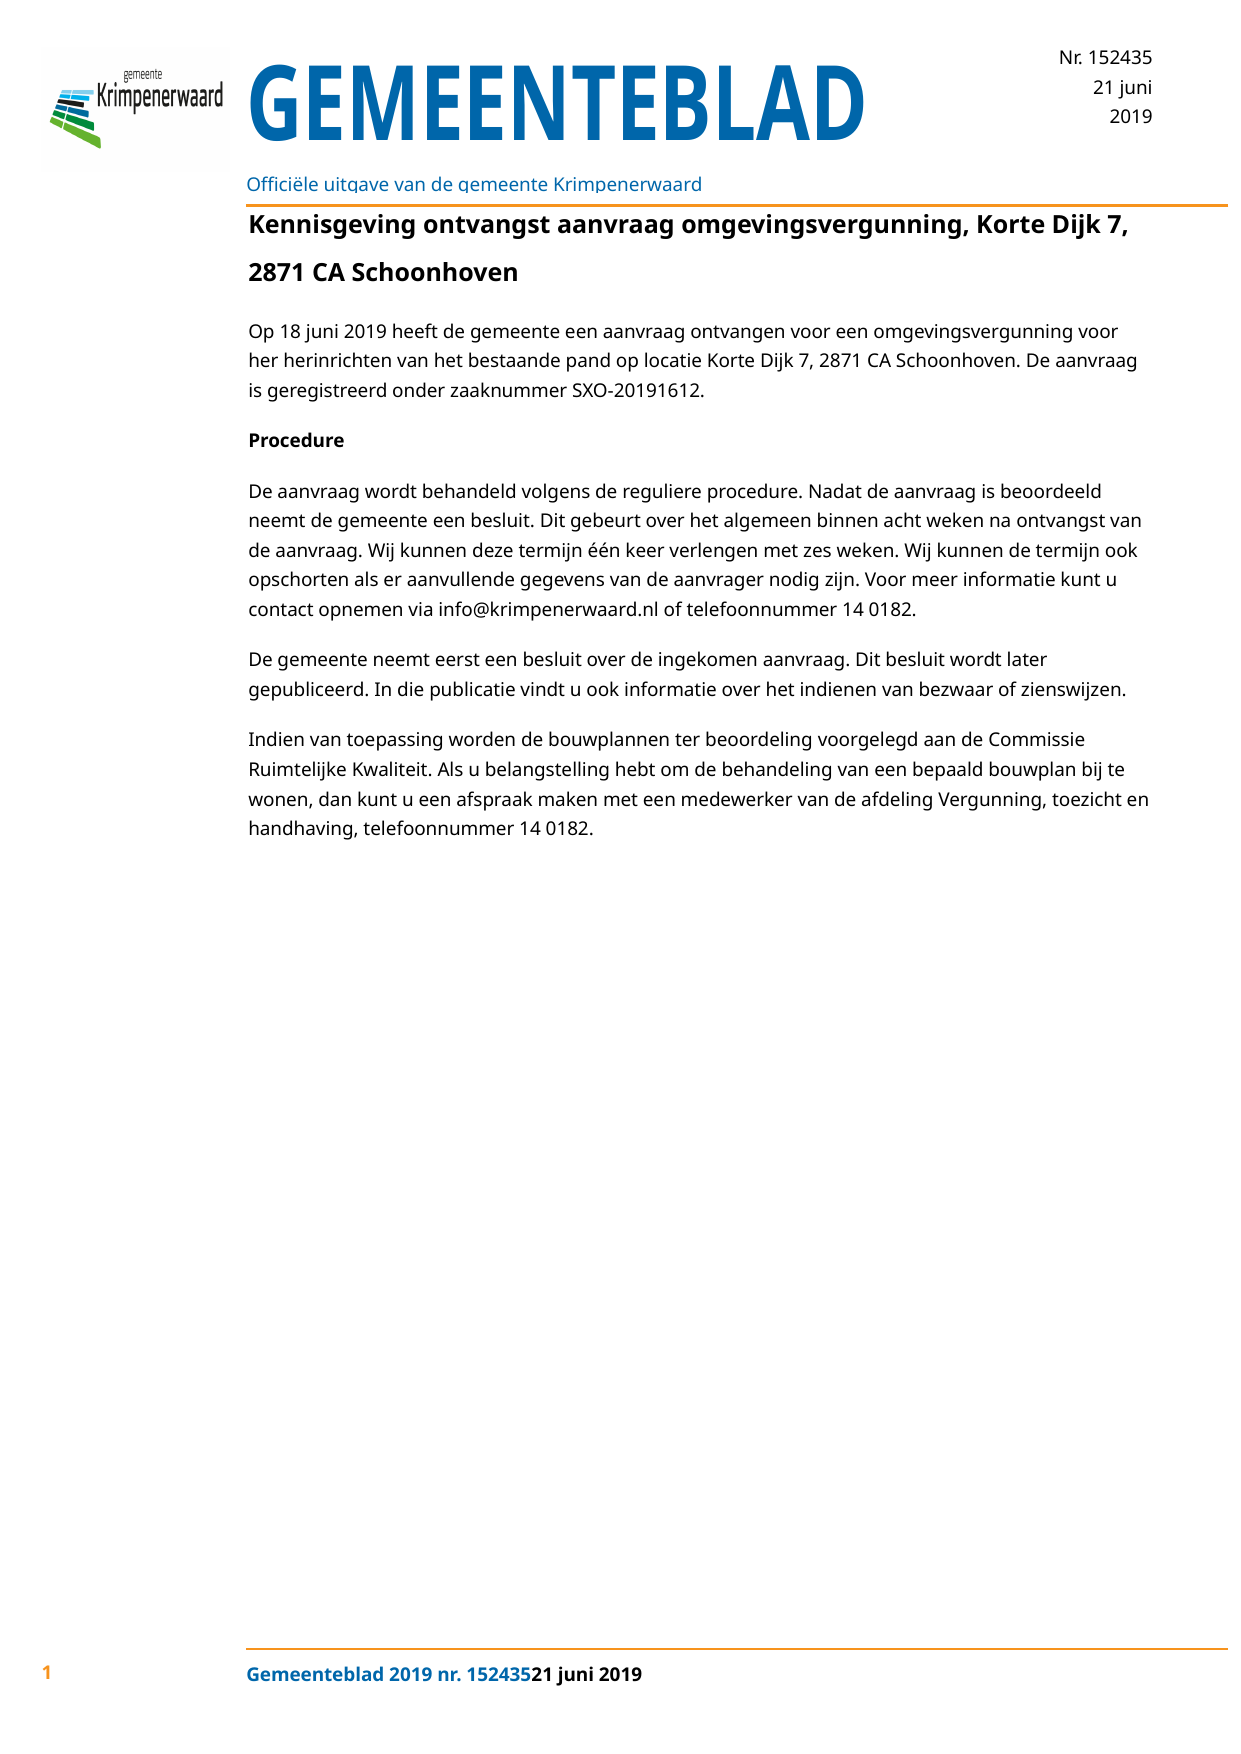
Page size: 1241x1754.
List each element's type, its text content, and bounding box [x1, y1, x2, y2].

text Kennisgeving ontvangst aanvraag omgevingsvergunning, Korte Dijk 7, 2871 CA Schoonhoven [248, 207, 1152, 288]
text Procedure [248, 427, 1152, 453]
text Op 18 juni 2019 heeft de gemeente een aanvraag ontvangen voor een omgevingsvergunning voor her herinrichten van het bestaande pand op locatie Korte Dijk 7, 2871 CA Schoonhoven. De aanvraag is geregistreerd onder zaaknummer SXO-20191612. [248, 318, 1152, 403]
text Indien van toepassing worden de bouwplannen ter beoordeling voorgelegd aan de Commissie Ruimtelijke Kwaliteit. Als u belangstelling hebt om de behandeling van een bepaald bouwplan bij te wonen, dan kunt u een afspraak maken met een medewerker van de afdeling Vergunning, toezicht en handhaving, telefoonnummer 14 0182. [248, 727, 1152, 841]
text De gemeente neemt eerst een besluit over de ingekomen aanvraag. Dit besluit wordt later gepubliceerd. In die publicatie vindt u ook informatie over het indienen van bezwaar of zienswijzen. [248, 647, 1152, 702]
picture [41, 47, 231, 172]
text De aanvraag wordt behandeld volgens de reguliere procedure. Nadat de aanvraag is beoordeeld neemt de gemeente een besluit. Dit gebeurt over het algemeen binnen acht weken na ontvangst van de aanvraag. Wij kunnen deze termijn één keer verlengen met zes weken. Wij kunnen de termijn ook opschorten als er aanvullende gegevens van de aanvrager nodig zijn. Voor meer informatie kunt u contact opnemen via info@krimpenerwaard.nl of telefoonnummer 14 0182. [248, 478, 1152, 622]
